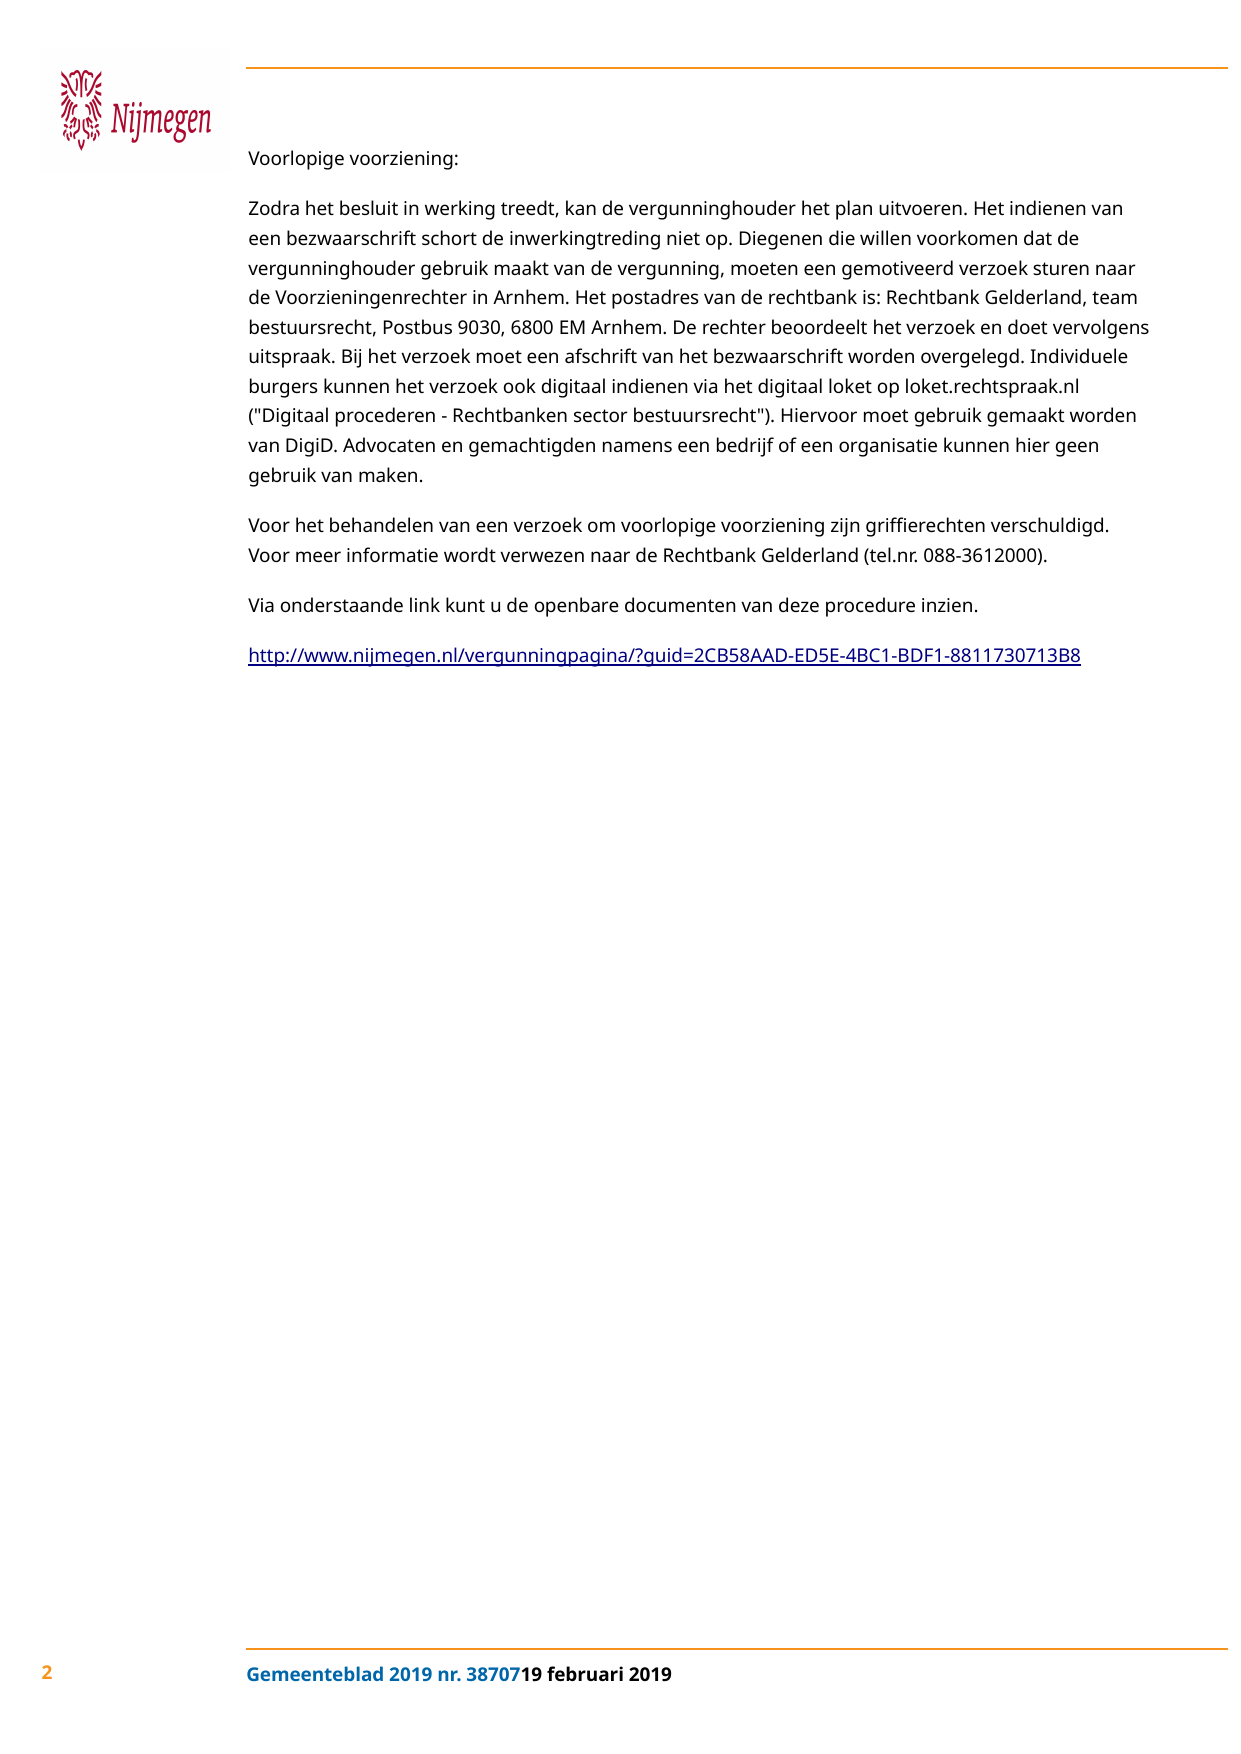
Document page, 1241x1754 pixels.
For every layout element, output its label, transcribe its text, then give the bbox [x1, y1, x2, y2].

text Zodra het besluit in werking treedt, kan de vergunninghouder het plan uitvoeren. Het indienen van een bezwaarschrift schort de inwerkingtreding niet op. Diegenen die willen voorkomen dat de vergunninghouder gebruik maakt van de vergunning, moeten een gemotiveerd verzoek sturen naar de Voorzieningenrechter in Arnhem. Het postadres van de rechtbank is: Rechtbank Gelderland, team bestuursrecht, Postbus 9030, 6800 EM Arnhem. De rechter beoordeelt het verzoek en doet vervolgens uitspraak. Bij het verzoek moet een afschrift van het bezwaarschrift worden overgelegd. Individuele burgers kunnen het verzoek ook digitaal indienen via het digitaal loket op loket.rechtspraak.nl ("Digitaal procederen - Rechtbanken sector bestuursrecht"). Hiervoor moet gebruik gemaakt worden van DigiD. Advocaten en gemachtigden namens een bedrijf of een organisatie kunnen hier geen gebruik van maken. [248, 196, 1152, 488]
text Via onderstaande link kunt u de openbare documenten van deze procedure inzien. [248, 592, 1152, 618]
text Voor het behandelen van een verzoek om voorlopige voorziening zijn griffierechten verschuldigd. Voor meer informatie wordt verwezen naar de Rechtbank Gelderland (tel.nr. 088-3612000). [248, 512, 1152, 568]
text Voorlopige voorziening: [248, 145, 1152, 171]
text http://www.nijmegen.nl/vergunningpagina/?guid=2CB58AAD-ED5E-4BC1-BDF1-8811730713B8 [248, 643, 1152, 668]
picture [41, 47, 231, 172]
